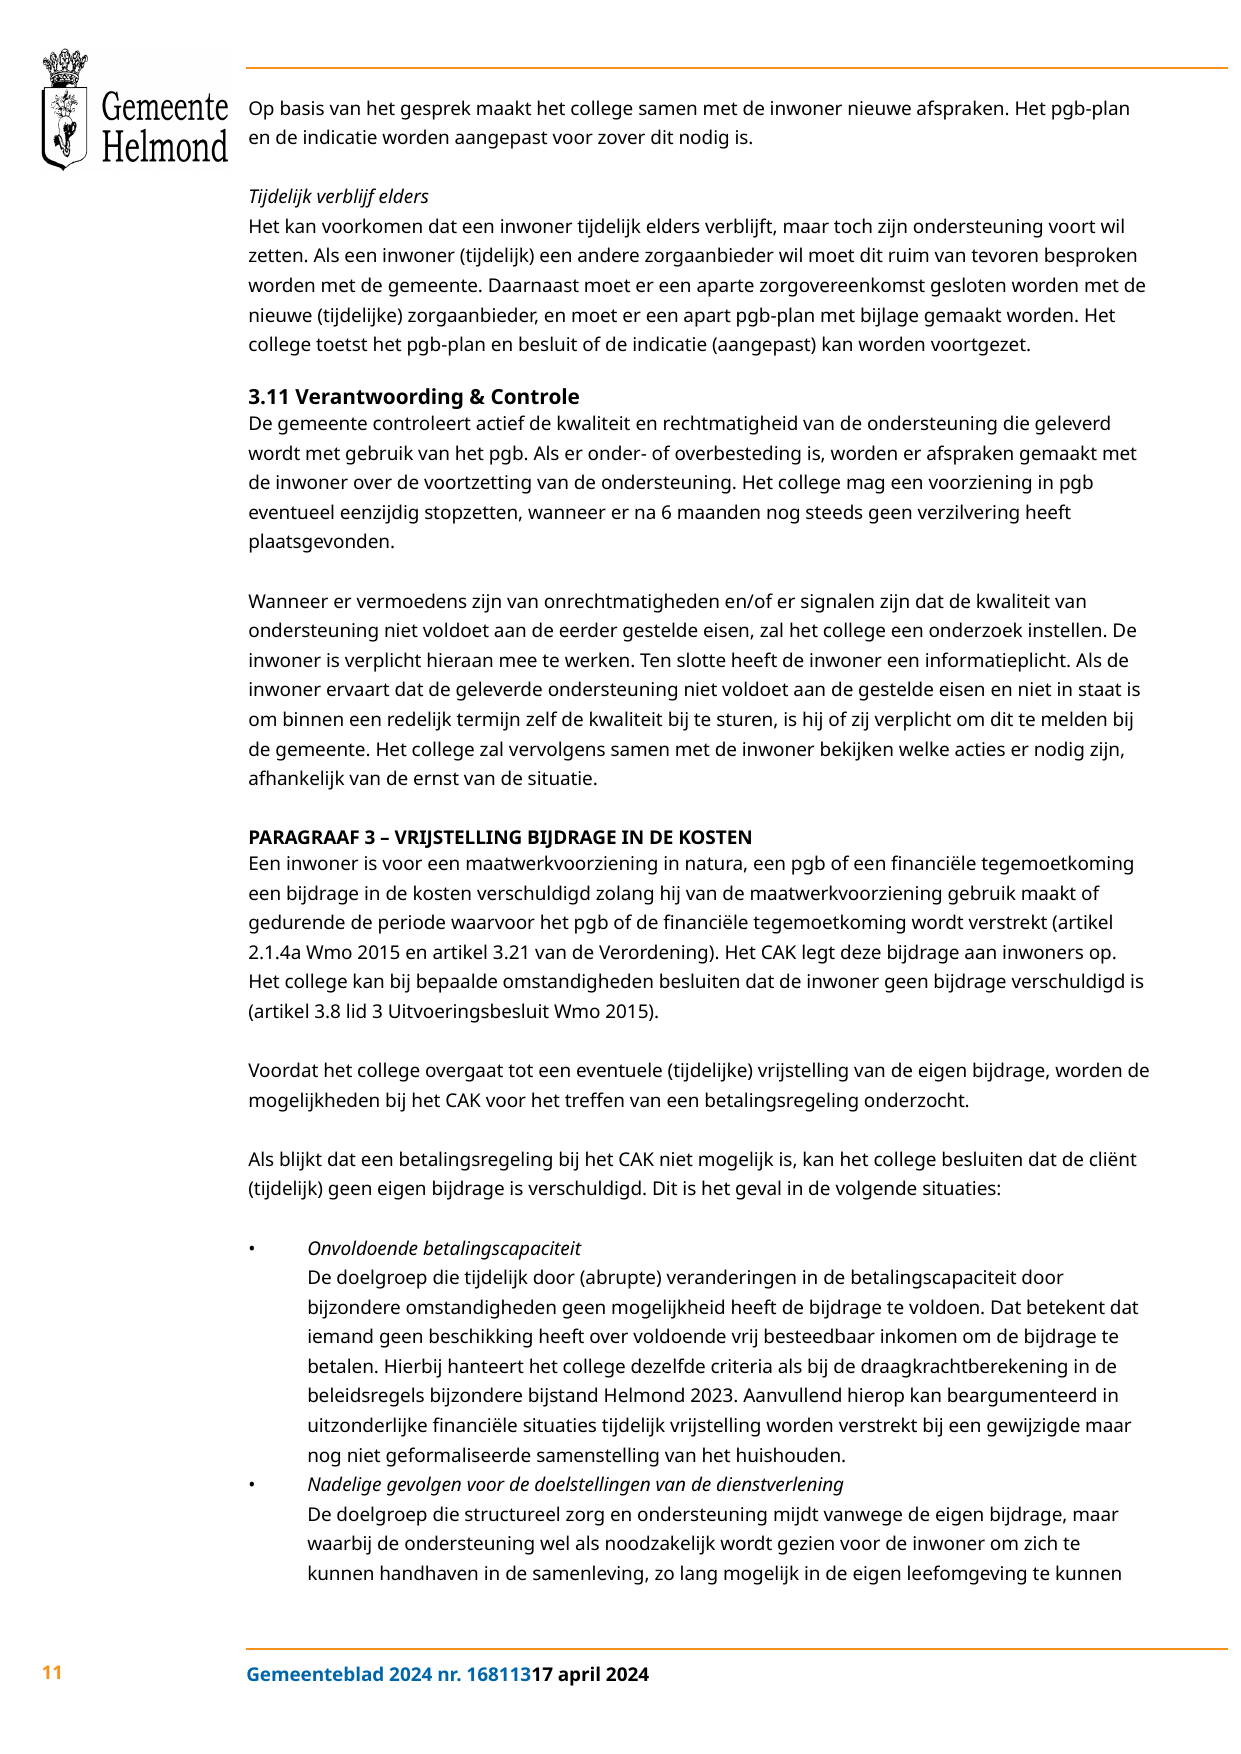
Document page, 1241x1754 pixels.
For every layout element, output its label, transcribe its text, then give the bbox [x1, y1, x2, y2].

list Nadelige gevolgen voor de doelstellingen van de dienstverlening [248, 1471, 1152, 1497]
text Voordat het college overgaat tot een eventuele (tijdelijke) vrijstelling van de eigen bijdrage, worden de mogelijkheden bij het CAK voor het treffen van een betalingsregeling onderzocht. [248, 1057, 1152, 1113]
text Het kan voorkomen dat een inwoner tijdelijk elders verblijft, maar toch zijn ondersteuning voort wil zetten. Als een inwoner (tijdelijk) een andere zorgaanbieder wil moet dit ruim van tevoren besproken worden met de gemeente. Daarnaast moet er een aparte zorgovereenkomst gesloten worden met de nieuwe (tijdelijke) zorgaanbieder, en moet er een apart pgb-plan met bijlage gemaakt worden. Het college toetst het pgb-plan en besluit of de indicatie (aangepast) kan worden voortgezet. [248, 213, 1152, 357]
picture [41, 47, 231, 172]
text De gemeente controleert actief de kwaliteit en rechtmatigheid van de ondersteuning die geleverd wordt met gebruik van het pgb. Als er onder- of overbesteding is, worden er afspraken gemaakt met de inwoner over de voortzetting van de ondersteuning. Het college mag een voorziening in pgb eventueel eenzijdig stopzetten, wanneer er na 6 maanden nog steeds geen verzilvering heeft plaatsgevonden. [248, 410, 1152, 554]
text Wanneer er vermoedens zijn van onrechtmatigheden en/of er signalen zijn dat de kwaliteit van ondersteuning niet voldoet aan de eerder gestelde eisen, zal het college een onderzoek instellen. De inwoner is verplicht hieraan mee te werken. Ten slotte heeft de inwoner een informatieplicht. Als de inwoner ervaart dat de geleverde ondersteuning niet voldoet aan de gestelde eisen en niet in staat is om binnen een redelijk termijn zelf de kwaliteit bij te sturen, is hij of zij verplicht om dit te melden bij de gemeente. Het college zal vervolgens samen met de inwoner bekijken welke acties er nodig zijn, afhankelijk van de ernst van de situatie. [248, 588, 1152, 791]
text 3.11 Verantwoording & Controle [248, 382, 1152, 410]
list Onvoldoende betalingscapaciteit [248, 1235, 1152, 1261]
text Op basis van het gesprek maakt het college samen met de inwoner nieuwe afspraken. Het pgb-plan en de indicatie worden aangepast voor zover dit nodig is. [248, 95, 1152, 150]
text Als blijkt dat een betalingsregeling bij het CAK niet mogelijk is, kan het college besluiten dat de cliënt (tijdelijk) geen eigen bijdrage is verschuldigd. Dit is het geval in de volgende situaties: [248, 1146, 1152, 1201]
text Een inwoner is voor een maatwerkvoorziening in natura, een pgb of een financiële tegemoetkoming een bijdrage in de kosten verschuldigd zolang hij van de maatwerkvoorziening gebruik maakt of gedurende de periode waarvoor het pgb of de financiële tegemoetkoming wordt verstrekt (artikel 2.1.4a Wmo 2015 en artikel 3.21 van de Verordening). Het CAK legt deze bijdrage aan inwoners op. Het college kan bij bepaalde omstandigheden besluiten dat de inwoner geen bijdrage verschuldigd is (artikel 3.8 lid 3 Uitvoeringsbesluit Wmo 2015). [248, 850, 1152, 1024]
list De doelgroep die tijdelijk door (abrupte) veranderingen in de betalingscapaciteit door bijzondere omstandigheden geen mogelijkheid heeft de bijdrage te voldoen. Dat betekent dat iemand geen beschikking heeft over voldoende vrij besteedbaar inkomen om de bijdrage te betalen. Hierbij hanteert het college dezelfde criteria als bij de draagkrachtberekening in de beleidsregels bijzondere bijstand Helmond 2023. Aanvullend hierop kan beargumenteerd in uitzonderlijke financiële situaties tijdelijk vrijstelling worden verstrekt bij een gewijzigde maar nog niet geformaliseerde samenstelling van het huishouden. [248, 1264, 1152, 1468]
text PARAGRAAF 3 – VRIJSTELLING BIJDRAGE IN DE KOSTEN [248, 824, 1152, 850]
text Tijdelijk verblijf elders [248, 183, 1152, 209]
list De doelgroep die structureel zorg en ondersteuning mijdt vanwege de eigen bijdrage, maar waarbij de ondersteuning wel als noodzakelijk wordt gezien voor de inwoner om zich te kunnen handhaven in de samenleving, zo lang mogelijk in de eigen leefomgeving te kunnen [248, 1501, 1152, 1586]
